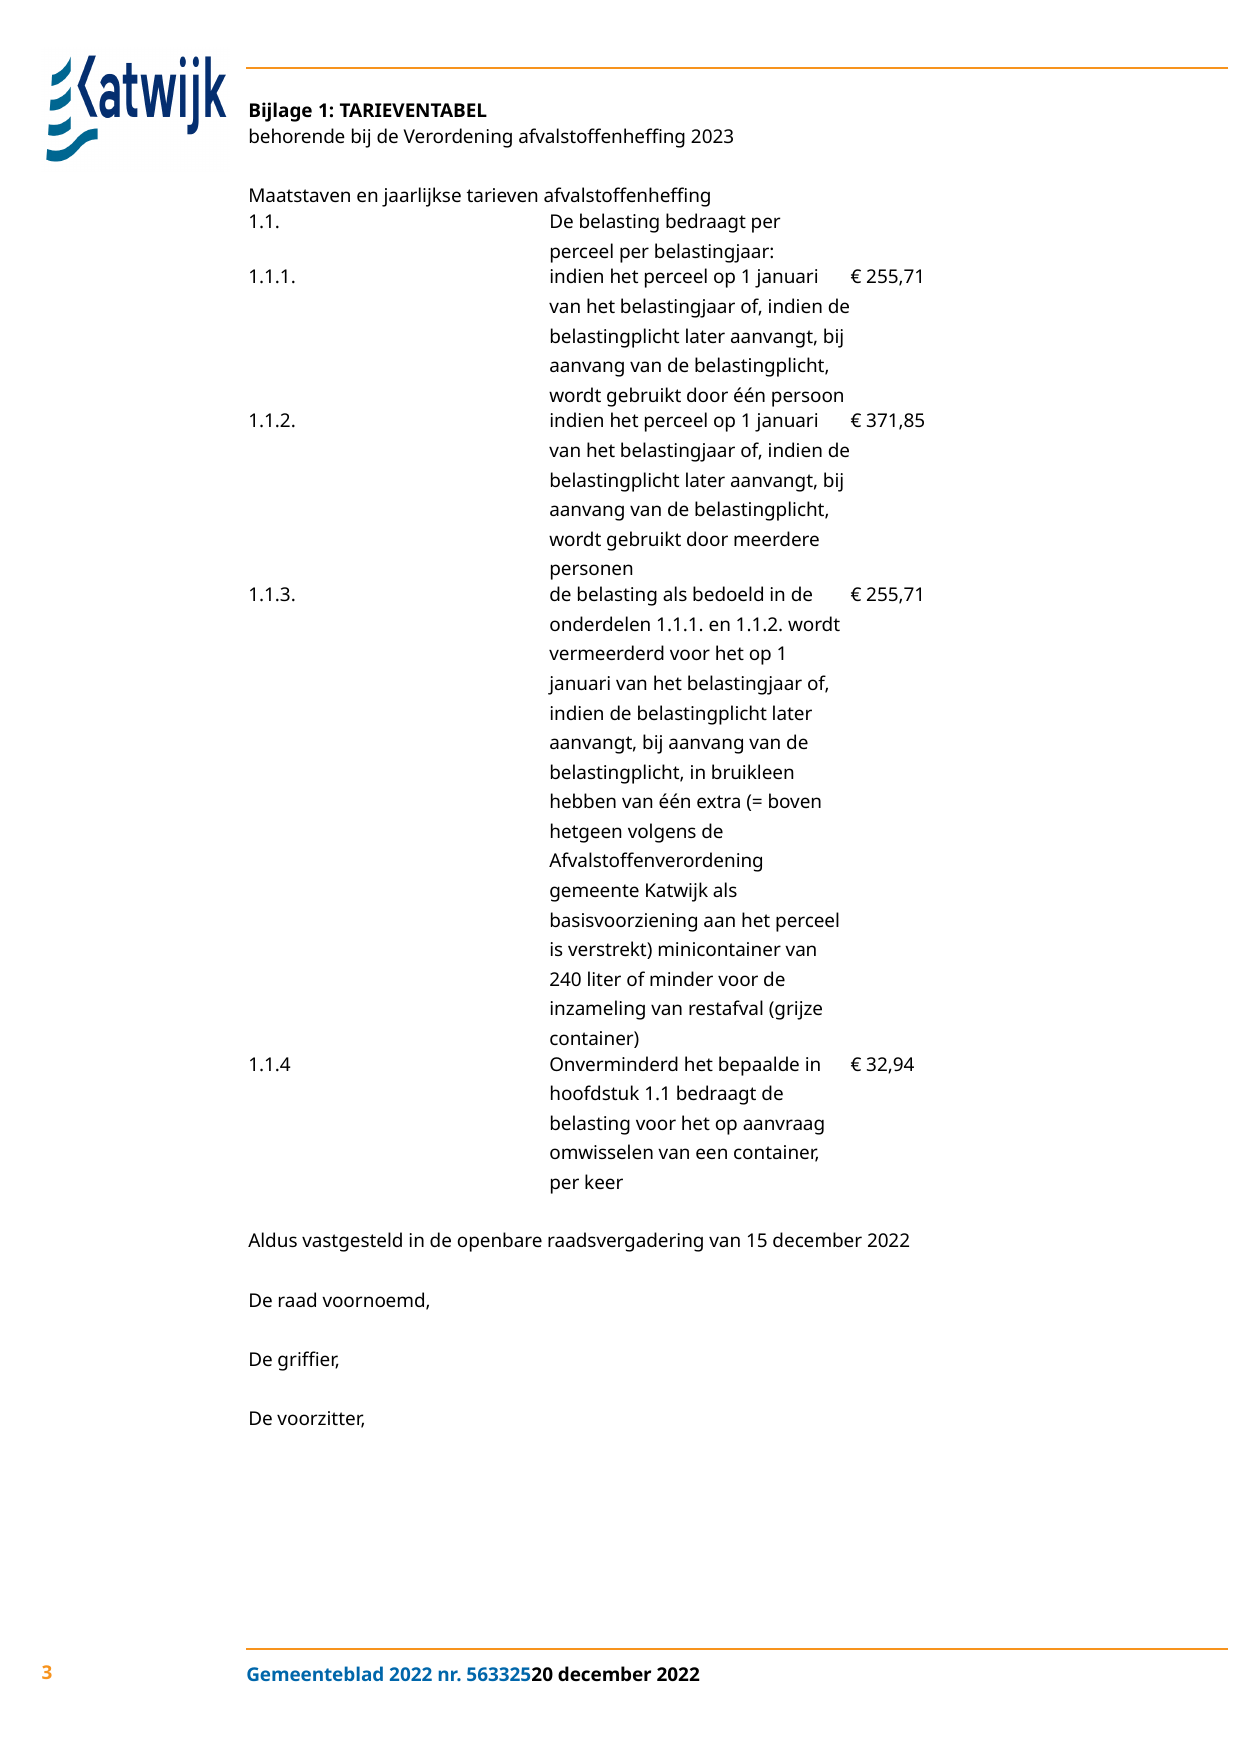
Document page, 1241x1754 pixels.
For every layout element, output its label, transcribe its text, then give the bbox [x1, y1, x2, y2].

text De voorzitter, [248, 1405, 1152, 1431]
table_cell de belasting als bedoeld in de onderdelen 1.1.1. en 1.1.2. wordt vermeerderd voor het op 1 januari van het belastingjaar of, indien de belastingplicht later aanvangt, bij aanvang van de belastingplicht, in bruikleen hebben van één extra (= boven hetgeen volgens de Afvalstoffenverordening gemeente Katwijk als basisvoorziening aan het perceel is verstrekt) minicontainer van 240 liter of minder voor de inzameling van restafval (grijze container) [549, 581, 850, 1051]
text behorende bij de Verordening afvalstoffenheffing 2023 [248, 123, 1152, 149]
text Bijlage 1: TARIEVENTABEL [248, 95, 1152, 123]
table_cell € 32,94 [850, 1051, 1152, 1195]
table_cell € 371,85 [850, 408, 1152, 581]
table_cell 1.1.4 [248, 1051, 549, 1195]
table_cell 1.1.1. [248, 264, 549, 408]
table_cell Onverminderd het bepaalde in hoofdstuk 1.1 bedraagt de belasting voor het op aanvraag omwisselen van een container, per keer [549, 1051, 850, 1195]
table_cell 1.1. [248, 208, 549, 264]
table_cell indien het perceel op 1 januari van het belastingjaar of, indien de belastingplicht later aanvangt, bij aanvang van de belastingplicht, wordt gebruikt door één persoon [549, 264, 850, 408]
table_cell € 255,71 [850, 264, 1152, 408]
table_cell De belasting bedraagt per perceel per belastingjaar: [549, 208, 850, 264]
table_cell indien het perceel op 1 januari van het belastingjaar of, indien de belastingplicht later aanvangt, bij aanvang van de belastingplicht, wordt gebruikt door meerdere personen [549, 408, 850, 581]
table_header Maatstaven en jaarlijkse tarieven afvalstoffenheffing [248, 183, 1152, 208]
table_cell 1.1.3. [248, 581, 549, 1051]
table_cell 1.1.2. [248, 408, 549, 581]
text De raad voornoemd, [248, 1287, 1152, 1313]
text De griffier, [248, 1346, 1152, 1372]
table_cell [850, 208, 1152, 264]
text Aldus vastgesteld in de openbare raadsvergadering van 15 december 2022 [248, 1228, 1152, 1253]
picture [41, 47, 231, 172]
table_cell € 255,71 [850, 581, 1152, 1051]
